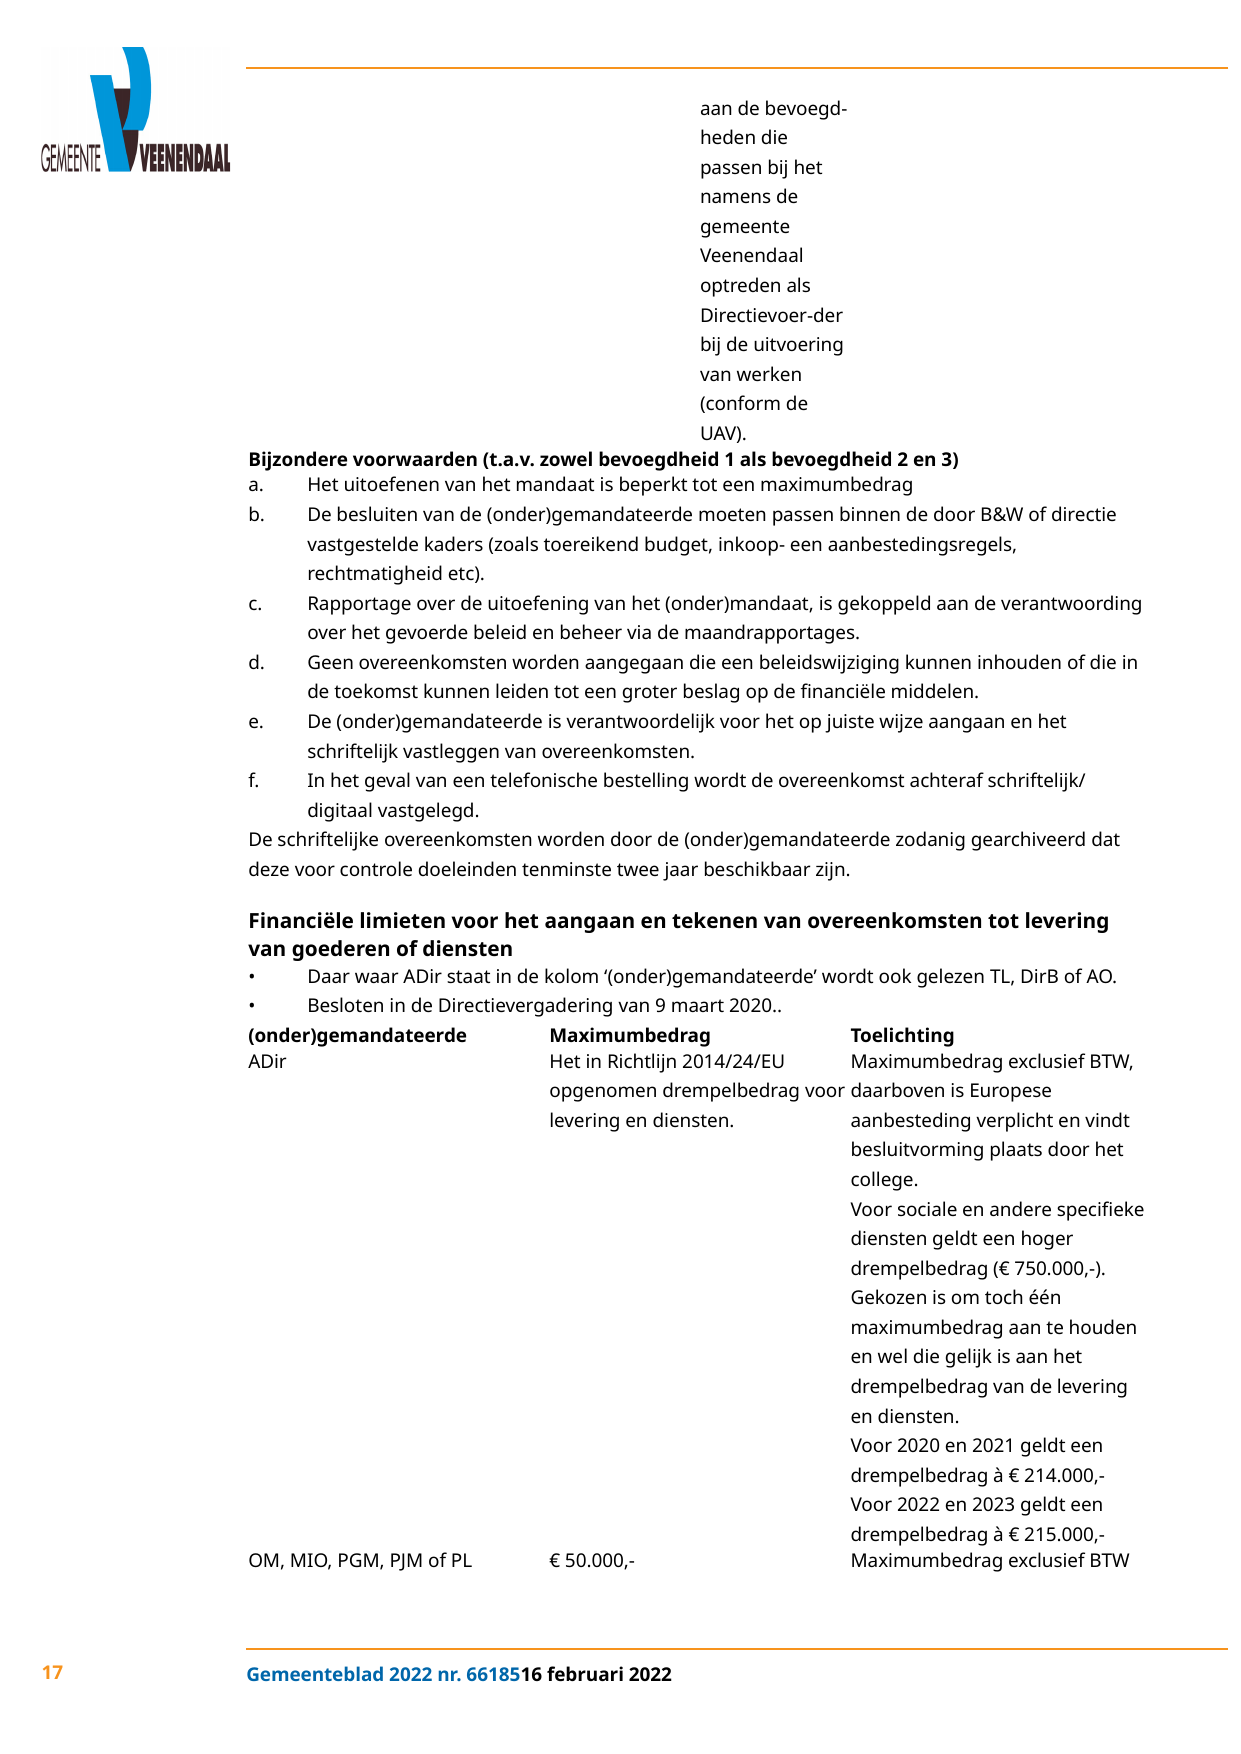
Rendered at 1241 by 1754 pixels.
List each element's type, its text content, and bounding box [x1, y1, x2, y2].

table_cell OM, MIO, PGM, PJM of PL [248, 1547, 549, 1573]
list Besloten in de Directievergadering van 9 maart 2020.. [248, 992, 1152, 1018]
table_cell [1001, 95, 1152, 446]
table_cell aan de bevoegd-heden die passen bij het namens de gemeente Veenendaal optreden als Directievoer-der bij de uitvoering van werken (conform de UAV). [700, 95, 850, 446]
table_header (onder)gemandateerde [248, 1022, 549, 1048]
table_cell [248, 95, 398, 446]
table_cell ADir [248, 1048, 549, 1547]
table_cell Het in Richtlijn 2014/24/EU opgenomen drempelbedrag voor levering en diensten. [549, 1048, 850, 1547]
table_header Maximumbedrag [549, 1022, 850, 1048]
list Daar waar ADir staat in de kolom ‘(onder)gemandateerde’ wordt ook gelezen TL, DirB of AO. [248, 963, 1152, 989]
table_cell Bijzondere voorwaarden (t.a.v. zowel bevoegdheid 1 als bevoegdheid 2 en 3) [248, 446, 1152, 472]
table_cell Maximumbedrag exclusief BTW, daarboven is Europese aanbesteding verplicht en vindt besluitvorming plaats door het college. Voor sociale en andere specifieke diensten geldt een hoger drempelbedrag (€ 750.000,-). Gekozen is om toch één maximumbedrag aan te houden en wel die gelijk is aan het drempelbedrag van de levering en diensten. Voor 2020 en 2021 geldt een drempelbedrag à € 214.000,- Voor 2022 en 2023 geldt een drempelbedrag à € 215.000,- [850, 1048, 1152, 1547]
table_cell [850, 95, 1001, 446]
table_header Toelichting [850, 1022, 1152, 1048]
table_cell Het uitoefenen van het mandaat is beperkt tot een maximumbedrag De besluiten van de (onder)gemandateerde moeten passen binnen de door B&W of directie vastgestelde kaders (zoals toereikend budget, inkoop- een aanbestedingsregels, rechtmatigheid etc). Rapportage over de uitoefening van het (onder)mandaat, is gekoppeld aan de verantwoording over het gevoerde beleid en beheer via de maandrapportages. Geen overeenkomsten worden aangegaan die een beleidswijziging kunnen inhouden of die in de toekomst kunnen leiden tot een groter beslag op de financiële middelen. De (onder)gemandateerde is verantwoordelijk voor het op juiste wijze aangaan en het schriftelijk vastleggen van overeenkomsten. In het geval van een telefonische bestelling wordt de overeenkomst achteraf schriftelijk/ digitaal vastgelegd. De schriftelijke overeenkomsten worden door de (onder)gemandateerde zodanig gearchiveerd dat deze voor controle doeleinden tenminste twee jaar beschikbaar zijn. [248, 472, 1152, 882]
table_cell [399, 95, 549, 446]
table_cell [549, 95, 700, 446]
table_cell Maximumbedrag exclusief BTW [850, 1547, 1152, 1573]
picture [41, 47, 130, 172]
picture [123, 47, 231, 172]
text Financiële limieten voor het aangaan en tekenen van overeenkomsten tot levering van goederen of diensten [248, 906, 1152, 963]
table_cell € 50.000,- [549, 1547, 850, 1573]
